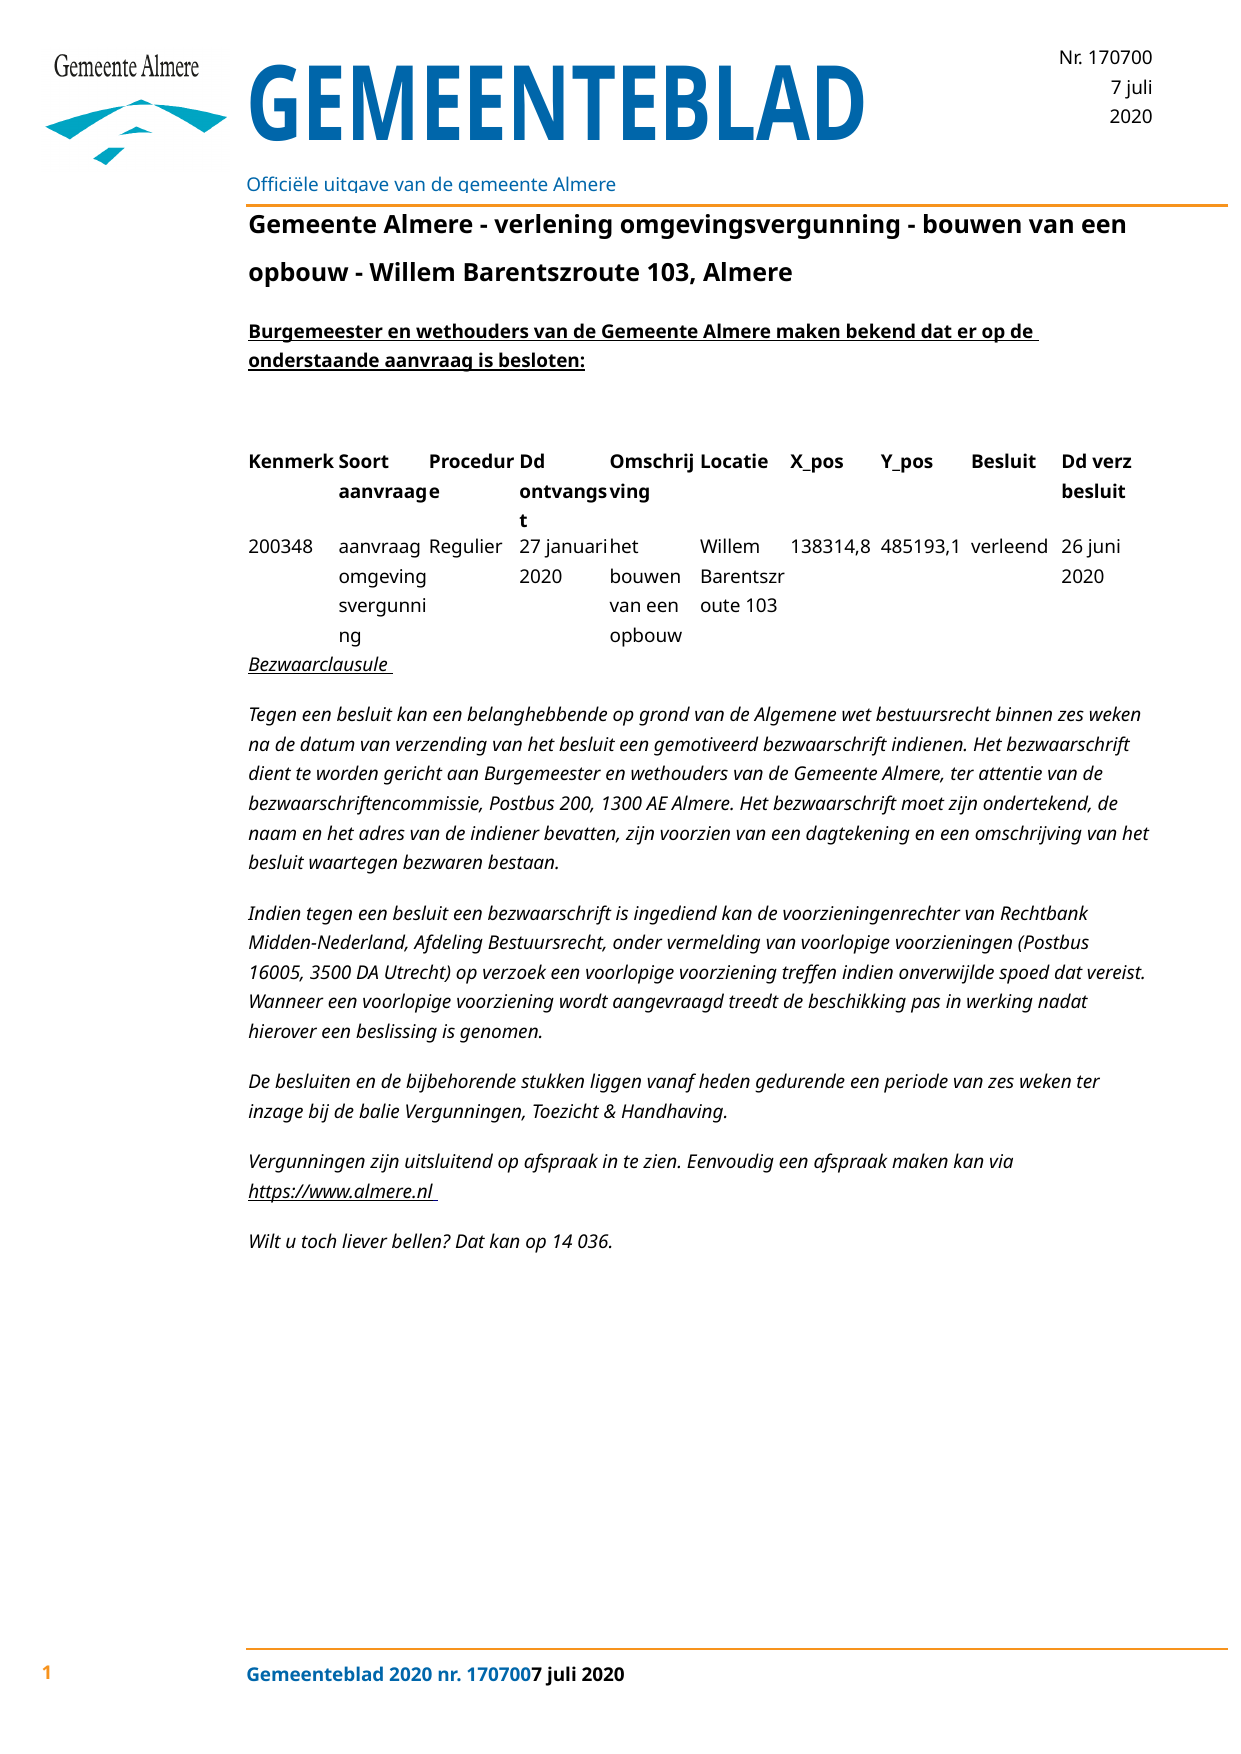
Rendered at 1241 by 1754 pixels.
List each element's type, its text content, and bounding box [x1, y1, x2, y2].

table_header Dd ontvangst [519, 449, 609, 533]
table_header Besluit [971, 449, 1061, 533]
table_header Y_pos [881, 449, 971, 533]
table_cell 485193,1 [881, 533, 971, 648]
text Indien tegen een besluit een bezwaarschrift is ingediend kan de voorzieningenrechter van Rechtbank Midden-Nederland, Afdeling Bestuursrecht, onder vermelding van voorlopige voorzieningen (Postbus 16005, 3500 DA Utrecht) op verzoek een voorlopige voorziening treffen indien onverwijlde spoed dat vereist. Wanneer een voorlopige voorziening wordt aangevraagd treedt de beschikking pas in werking nadat hierover een beslissing is genomen. [248, 900, 1152, 1044]
table_cell Willem Barentszroute 103 [700, 533, 790, 648]
table_header Dd verz besluit [1061, 449, 1152, 533]
table_header Procedure [429, 449, 519, 533]
table_cell het bouwen van een opbouw [609, 533, 700, 648]
picture [41, 47, 231, 172]
table_cell 200348 [248, 533, 338, 648]
text Burgemeester en wethouders van de Gemeente Almere maken bekend dat er op de onderstaande aanvraag is besloten: [248, 318, 1152, 373]
text Bezwaarclausule [248, 651, 1152, 677]
text Tegen een besluit kan een belanghebbende op grond van de Algemene wet bestuursrecht binnen zes weken na de datum van verzending van het besluit een gemotiveerd bezwaarschrift indienen. Het bezwaarschrift dient te worden gericht aan Burgemeester en wethouders van de Gemeente Almere, ter attentie van de bezwaarschriftencommissie, Postbus 200, 1300 AE Almere. Het bezwaarschrift moet zijn ondertekend, de naam en het adres van de indiener bevatten, zijn voorzien van een dagtekening en een omschrijving van het besluit waartegen bezwaren bestaan. [248, 701, 1152, 875]
table_cell verleend [971, 533, 1061, 648]
table_header X_pos [790, 449, 881, 533]
text De besluiten en de bijbehorende stukken liggen vanaf heden gedurende een periode van zes weken ter inzage bij de balie Vergunningen, Toezicht & Handhaving. [248, 1068, 1152, 1124]
table_header Omschrijving [609, 449, 700, 533]
table_cell aanvraag omgevingsvergunning [338, 533, 429, 648]
table_cell 27 januari 2020 [519, 533, 609, 648]
table_cell 138314,8 [790, 533, 881, 648]
table_header Locatie [700, 449, 790, 533]
table_header Kenmerk [248, 449, 338, 533]
table_cell Regulier [429, 533, 519, 648]
table_cell 26 juni 2020 [1061, 533, 1152, 648]
table_header Soort aanvraag [338, 449, 429, 533]
text Gemeente Almere - verlening omgevingsvergunning - bouwen van een opbouw - Willem Barentszroute 103, Almere [248, 207, 1152, 288]
text Vergunningen zijn uitsluitend op afspraak in te zien. Eenvoudig een afspraak maken kan via https://www.almere.nl [248, 1148, 1152, 1204]
text Wilt u toch liever bellen? Dat kan op 14 036. [248, 1228, 1152, 1254]
